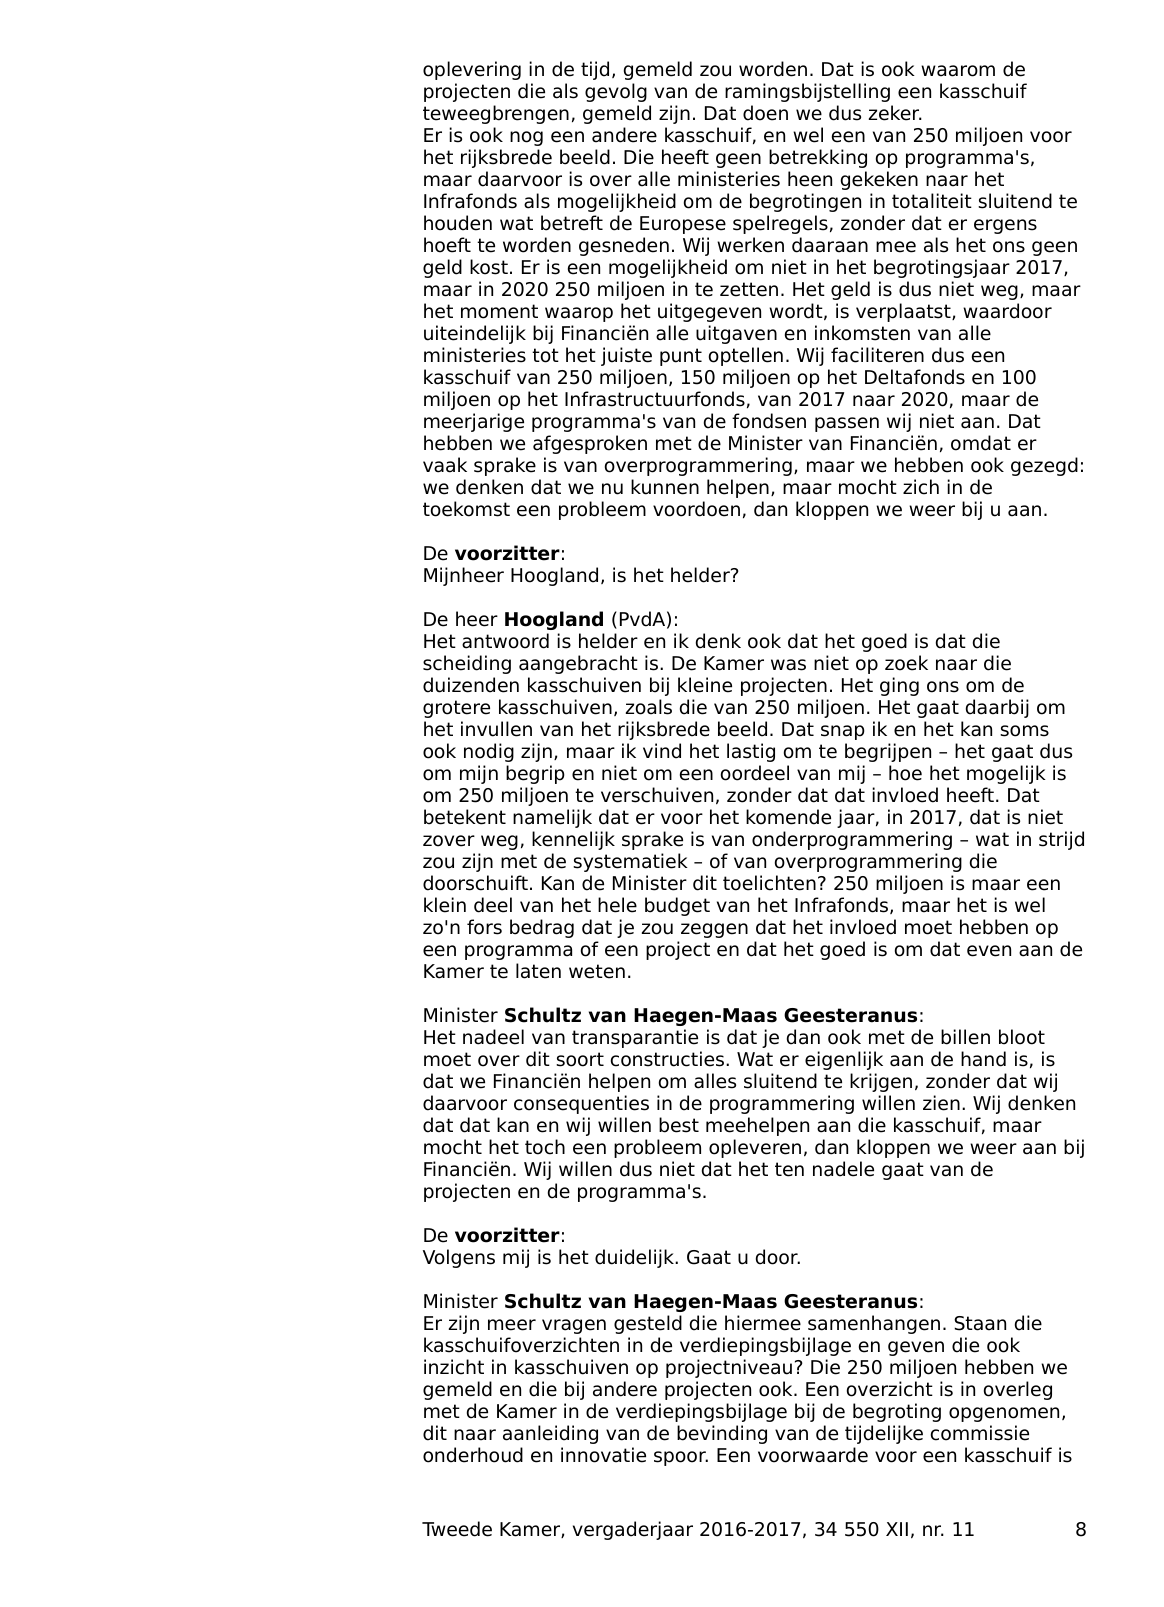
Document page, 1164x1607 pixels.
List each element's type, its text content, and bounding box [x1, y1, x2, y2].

text Het nadeel van transparantie is dat je dan ook met de billen bloot moet over dit soort constructies. Wat er eigenlijk aan de hand is, is dat we Financiën helpen om alles sluitend te krijgen, zonder dat wij daarvoor consequenties in de programmering willen zien. Wij denken dat dat kan en wij willen best meehelpen aan die kasschuif, maar mocht het toch een probleem opleveren, dan kloppen we weer aan bij Financiën. Wij willen dus niet dat het ten nadele gaat van de projecten en de programma's. [422, 1027, 1087, 1203]
text Er is ook nog een andere kasschuif, en wel een van 250 miljoen voor het rijksbrede beeld. Die heeft geen betrekking op programma's, maar daarvoor is over alle ministeries heen gekeken naar het Infrafonds als mogelijkheid om de begrotingen in totaliteit sluitend te houden wat betreft de Europese spelregels, zonder dat er ergens hoeft te worden gesneden. Wij werken daaraan mee als het ons geen geld kost. Er is een mogelijkheid om niet in het begrotingsjaar 2017, maar in 2020 250 miljoen in te zetten. Het geld is dus niet weg, maar het moment waarop het uitgegeven wordt, is verplaatst, waardoor uiteindelijk bij Financiën alle uitgaven en inkomsten van alle ministeries tot het juiste punt optellen. Wij faciliteren dus een kasschuif van 250 miljoen, 150 miljoen op het Deltafonds en 100 miljoen op het Infrastructuurfonds, van 2017 naar 2020, maar de meerjarige programma's van de fondsen passen wij niet aan. Dat hebben we afgesproken met de Minister van Financiën, omdat er vaak sprake is van overprogrammering, maar we hebben ook gezegd: we denken dat we nu kunnen helpen, maar mocht zich in de toekomst een probleem voordoen, dan kloppen we weer bij u aan. [422, 125, 1087, 521]
text Het antwoord is helder en ik denk ook dat het goed is dat die scheiding aangebracht is. De Kamer was niet op zoek naar die duizenden kasschuiven bij kleine projecten. Het ging ons om de grotere kasschuiven, zoals die van 250 miljoen. Het gaat daarbij om het invullen van het rijksbrede beeld. Dat snap ik en het kan soms ook nodig zijn, maar ik vind het lastig om te begrijpen – het gaat dus om mijn begrip en niet om een oordeel van mij – hoe het mogelijk is om 250 miljoen te verschuiven, zonder dat dat invloed heeft. Dat betekent namelijk dat er voor het komende jaar, in 2017, dat is niet zover weg, kennelijk sprake is van onderprogrammering – wat in strijd zou zijn met de systematiek – of van overprogrammering die doorschuift. Kan de Minister dit toelichten? 250 miljoen is maar een klein deel van het hele budget van het Infrafonds, maar het is wel zo'n fors bedrag dat je zou zeggen dat het invloed moet hebben op een programma of een project en dat het goed is om dat even aan de Kamer te laten weten. [422, 631, 1087, 983]
text De voorzitter: [422, 1225, 1087, 1247]
text oplevering in de tijd, gemeld zou worden. Dat is ook waarom de projecten die als gevolg van de ramingsbijstelling een kasschuif teweegbrengen, gemeld zijn. Dat doen we dus zeker. [422, 59, 1087, 125]
text Mijnheer Hoogland, is het helder? [422, 565, 1087, 587]
text Er zijn meer vragen gesteld die hiermee samenhangen. Staan die kasschuifoverzichten in de verdiepingsbijlage en geven die ook inzicht in kasschuiven op projectniveau? Die 250 miljoen hebben we gemeld en die bij andere projecten ook. Een overzicht is in overleg met de Kamer in de verdiepingsbijlage bij de begroting opgenomen, dit naar aanleiding van de bevinding van de tijdelijke commissie onderhoud en innovatie spoor. Een voorwaarde voor een kasschuif is [422, 1313, 1087, 1467]
text De heer Hoogland (PvdA): [422, 609, 1087, 631]
text Minister Schultz van Haegen-Maas Geesteranus: [422, 1291, 1087, 1313]
text De voorzitter: [422, 543, 1087, 565]
text Volgens mij is het duidelijk. Gaat u door. [422, 1247, 1087, 1269]
text Minister Schultz van Haegen-Maas Geesteranus: [422, 1005, 1087, 1027]
